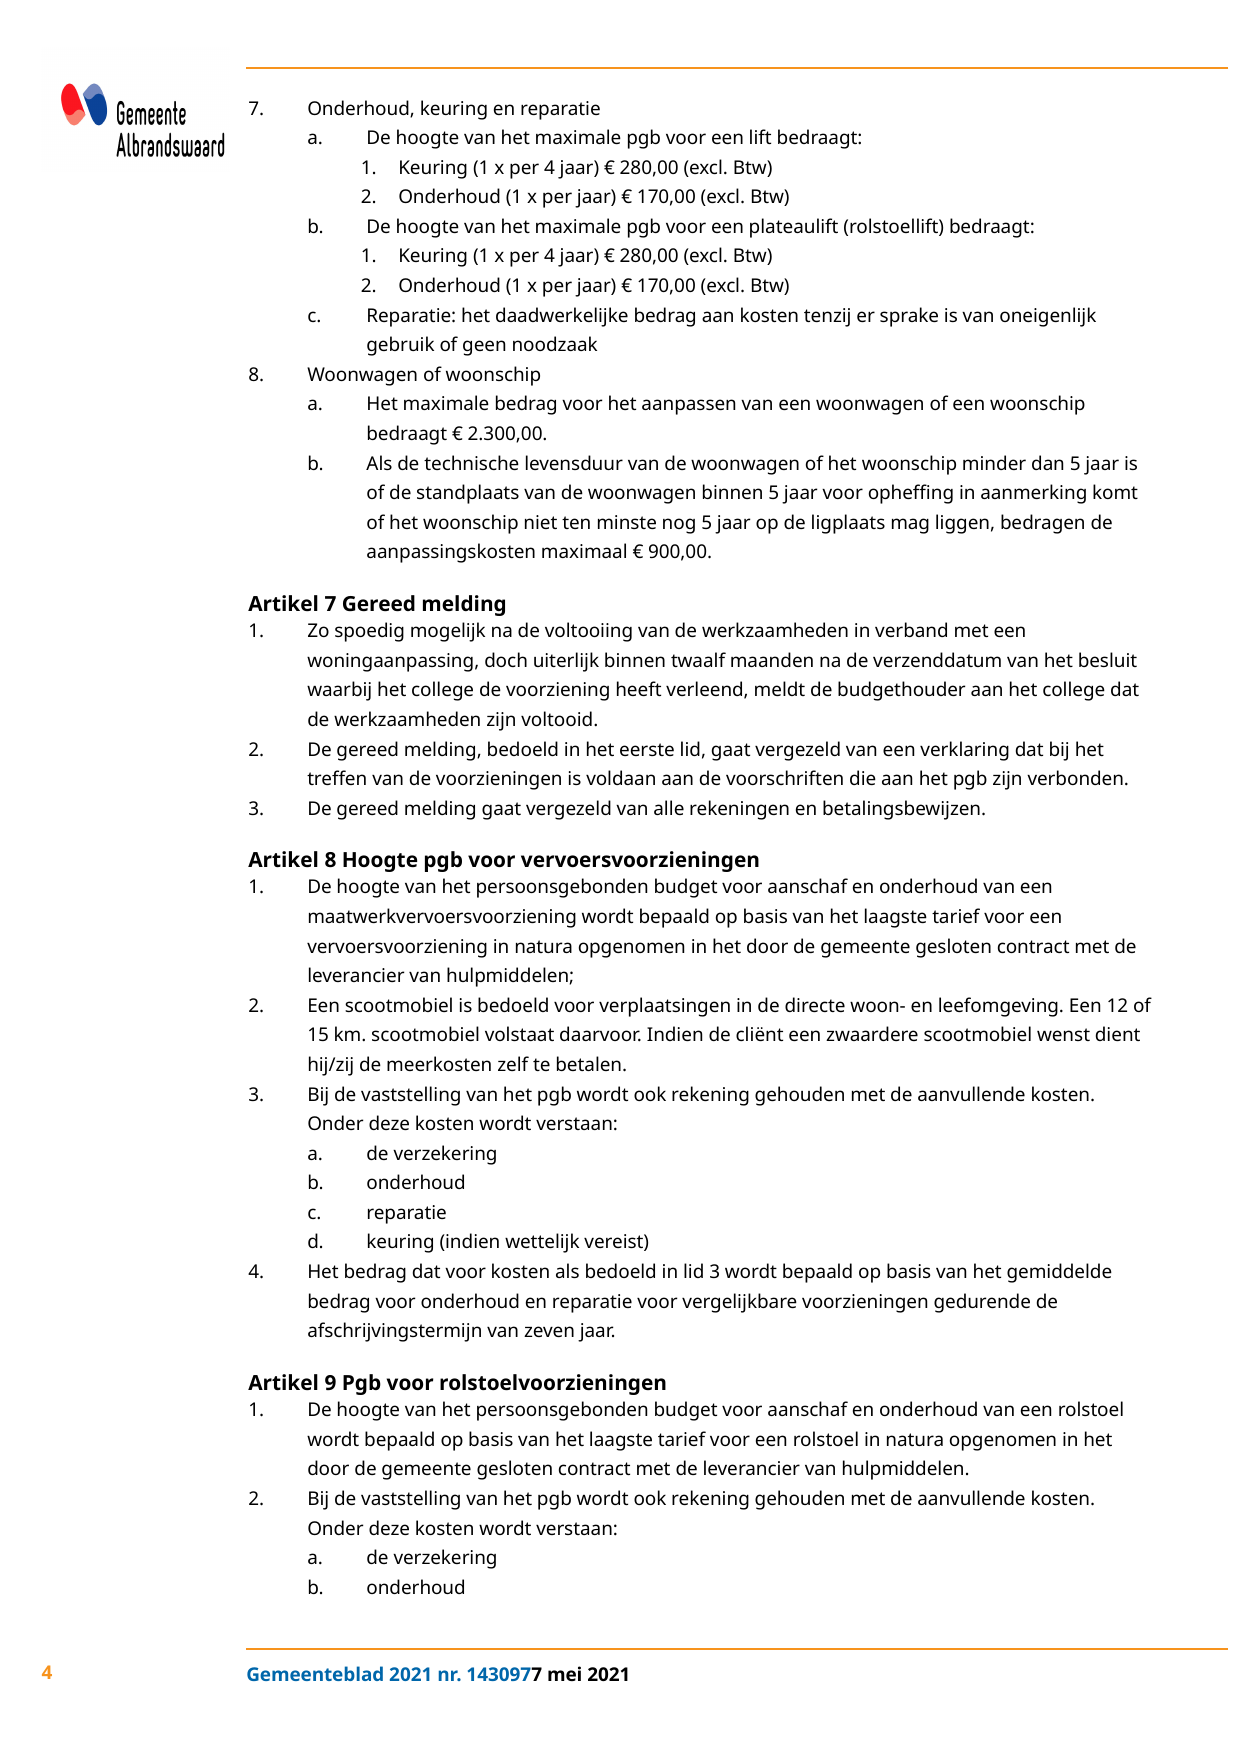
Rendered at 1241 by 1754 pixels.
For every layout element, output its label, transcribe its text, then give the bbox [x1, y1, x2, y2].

list De hoogte van het maximale pgb voor een lift bedraagt: [307, 124, 1152, 150]
list Het bedrag dat voor kosten als bedoeld in lid 3 wordt bepaald op basis van het gemiddelde bedrag voor onderhoud en reparatie voor vergelijkbare voorzieningen gedurende de afschrijvingstermijn van zeven jaar. [248, 1258, 1152, 1343]
list Het maximale bedrag voor het aanpassen van een woonwagen of een woonschip bedraagt € 2.300,00. [307, 391, 1152, 446]
list Keuring (1 x per 4 jaar) € 280,00 (excl. Btw) [361, 243, 1152, 268]
picture [41, 47, 231, 172]
list Onderhoud (1 x per jaar) € 170,00 (excl. Btw) [361, 183, 1152, 209]
list Zo spoedig mogelijk na de voltooiing van de werkzaamheden in verband met een woningaanpassing, doch uiterlijk binnen twaalf maanden na de verzenddatum van het besluit waarbij het college de voorziening heeft verleend, meldt de budgethouder aan het college dat de werkzaamheden zijn voltooid. [248, 617, 1152, 732]
list De hoogte van het persoonsgebonden budget voor aanschaf en onderhoud van een maatwerkvervoersvoorziening wordt bepaald op basis van het laagste tarief voor een vervoersvoorziening in natura opgenomen in het door de gemeente gesloten contract met de leverancier van hulpmiddelen; [248, 874, 1152, 988]
list Bij de vaststelling van het pgb wordt ook rekening gehouden met de aanvullende kosten. Onder deze kosten wordt verstaan: [248, 1081, 1152, 1136]
list De gereed melding gaat vergezeld van alle rekeningen en betalingsbewijzen. [248, 795, 1152, 821]
list Als de technische levensduur van de woonwagen of het woonschip minder dan 5 jaar is of de standplaats van de woonwagen binnen 5 jaar voor opheffing in aanmerking komt of het woonschip niet ten minste nog 5 jaar op de ligplaats mag liggen, bedragen de aanpassingskosten maximaal € 900,00. [307, 450, 1152, 564]
text Artikel 9 Pgb voor rolstoelvoorzieningen [248, 1368, 1152, 1396]
list reparatie [307, 1199, 1152, 1225]
list onderhoud [307, 1574, 1152, 1599]
text Artikel 8 Hoogte pgb voor vervoersvoorzieningen [248, 845, 1152, 874]
list Reparatie: het daadwerkelijke bedrag aan kosten tenzij er sprake is van oneigenlijk gebruik of geen noodzaak [307, 302, 1152, 357]
list Keuring (1 x per 4 jaar) € 280,00 (excl. Btw) [361, 154, 1152, 180]
list Woonwagen of woonschip [248, 361, 1152, 387]
list de verzekering [307, 1140, 1152, 1166]
list keuring (indien wettelijk vereist) [307, 1229, 1152, 1254]
text Artikel 7 Gereed melding [248, 589, 1152, 617]
list Onderhoud (1 x per jaar) € 170,00 (excl. Btw) [361, 272, 1152, 298]
list Bij de vaststelling van het pgb wordt ook rekening gehouden met de aanvullende kosten. Onder deze kosten wordt verstaan: [248, 1485, 1152, 1540]
list onderhoud [307, 1169, 1152, 1195]
list Onderhoud, keuring en reparatie [248, 95, 1152, 121]
list De hoogte van het persoonsgebonden budget voor aanschaf en onderhoud van een rolstoel wordt bepaald op basis van het laagste tarief voor een rolstoel in natura opgenomen in het door de gemeente gesloten contract met de leverancier van hulpmiddelen. [248, 1396, 1152, 1481]
list de verzekering [307, 1544, 1152, 1570]
list De hoogte van het maximale pgb voor een plateaulift (rolstoellift) bedraagt: [307, 213, 1152, 239]
list De gereed melding, bedoeld in het eerste lid, gaat vergezeld van een verklaring dat bij het treffen van de voorzieningen is voldaan aan de voorschriften die aan het pgb zijn verbonden. [248, 736, 1152, 791]
list Een scootmobiel is bedoeld voor verplaatsingen in de directe woon- en leefomgeving. Een 12 of 15 km. scootmobiel volstaat daarvoor. Indien de cliënt een zwaardere scootmobiel wenst dient hij/zij de meerkosten zelf te betalen. [248, 992, 1152, 1077]
